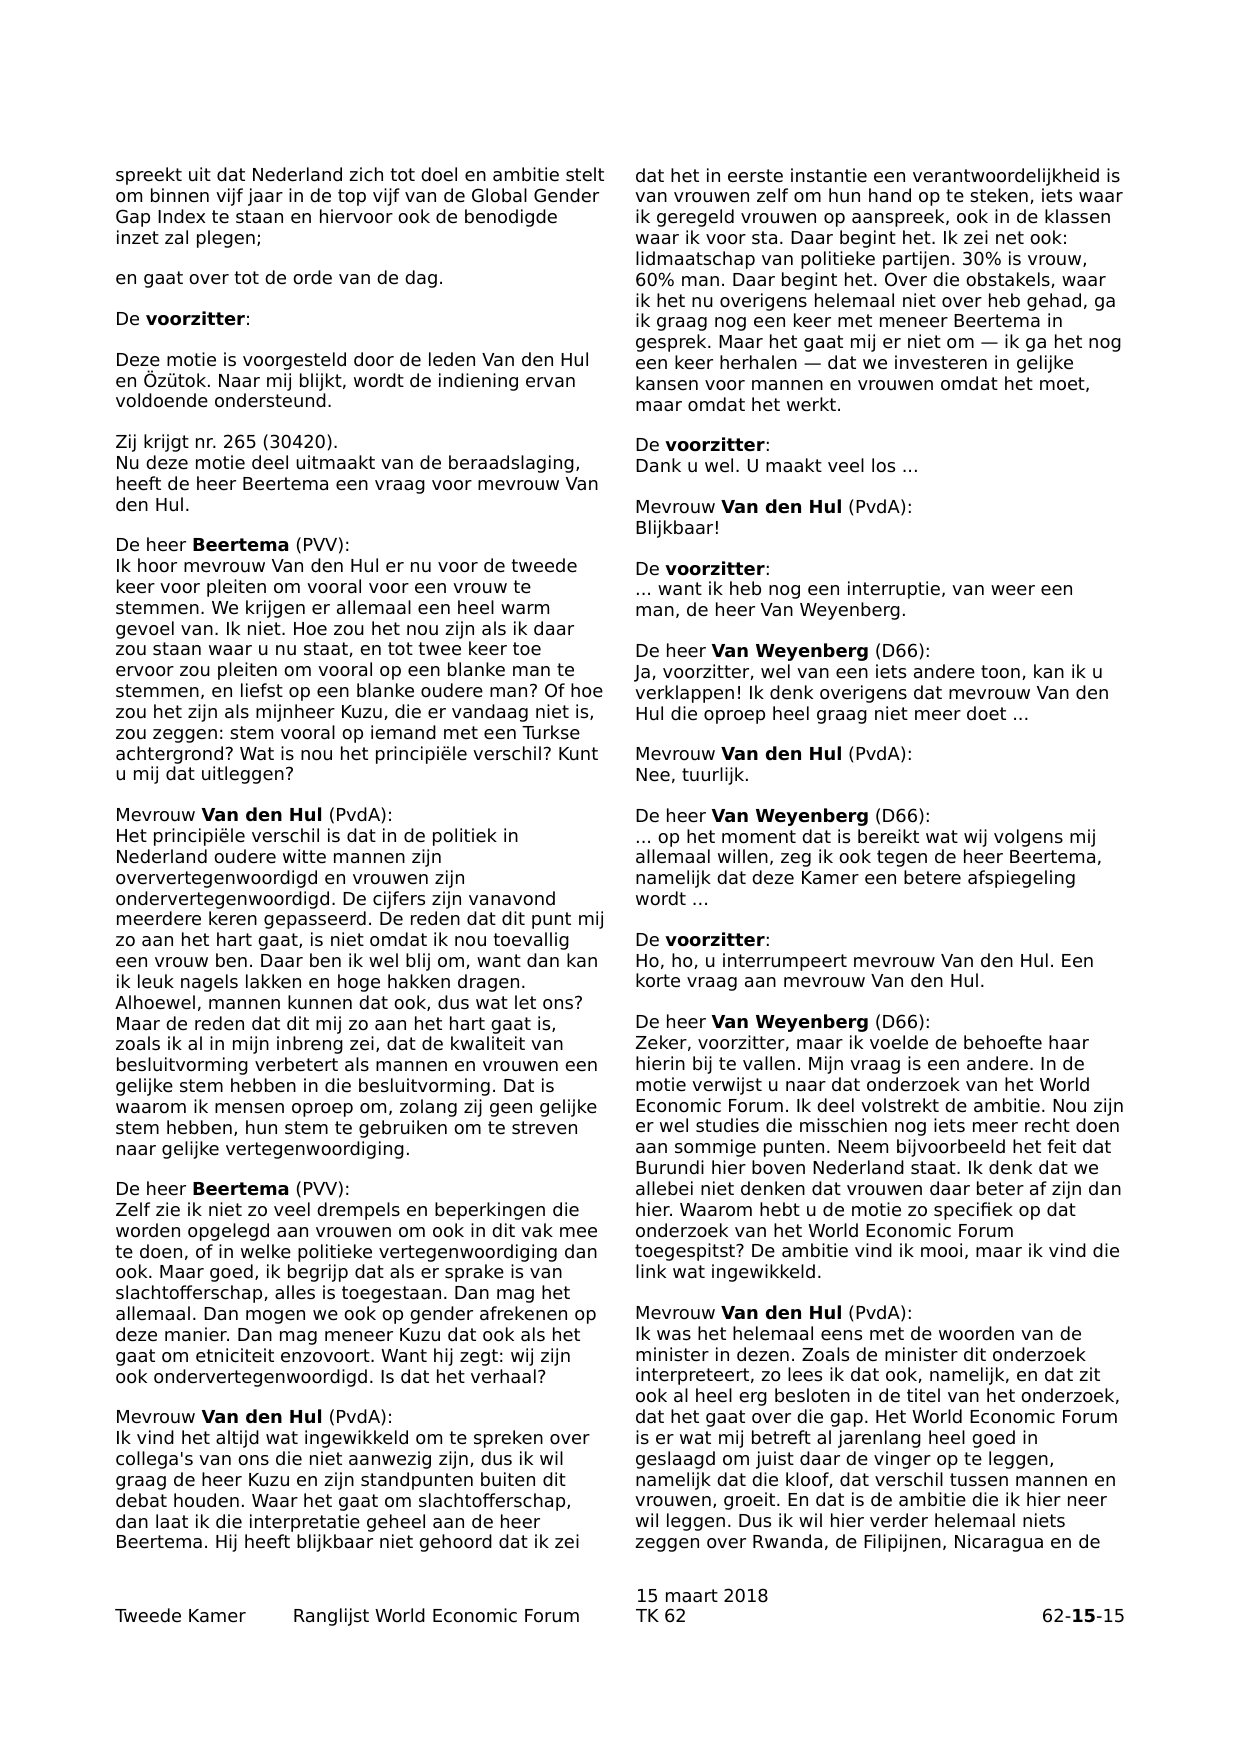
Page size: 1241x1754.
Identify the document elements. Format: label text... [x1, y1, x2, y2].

text Zelf zie ik niet zo veel drempels en beperkingen die worden opgelegd aan vrouwen om ook in dit vak mee te doen, of in welke politieke vertegenwoordiging dan ook. Maar goed, ik begrijp dat als er sprake is van slachtofferschap, alles is toegestaan. Dan mag het allemaal. Dan mogen we ook op gender afrekenen op deze manier. Dan mag meneer Kuzu dat ook als het gaat om etniciteit enzovoort. Want hij zegt: wij zijn ook ondervertegenwoordigd. Is dat het verhaal? [115, 1200, 605, 1387]
text ... op het moment dat is bereikt wat wij volgens mij allemaal willen, zeg ik ook tegen de heer Beertema, namelijk dat deze Kamer een betere afspiegeling wordt ... [635, 826, 1125, 910]
text Ja, voorzitter, wel van een iets andere toon, kan ik u verklappen! Ik denk overigens dat mevrouw Van den Hul die oproep heel graag niet meer doet ... [635, 662, 1125, 724]
text Ik vind het altijd wat ingewikkeld om te spreken over collega's van ons die niet aanwezig zijn, dus ik wil graag de heer Kuzu en zijn standpunten buiten dit debat houden. Waar het gaat om slachtofferschap, dan laat ik die interpretatie geheel aan de heer Beertema. Hij heeft blijkbaar niet gehoord dat ik zei [115, 1428, 605, 1553]
text en gaat over tot de orde van de dag. [115, 268, 605, 289]
text Deze motie is voorgesteld door de leden Van den Hul en Özütok. Naar mij blijkt, wordt de indiening ervan voldoende ondersteund. [115, 350, 605, 412]
text Mevrouw Van den Hul (PvdA): [635, 497, 1125, 518]
text Blijkbaar! [635, 518, 1125, 538]
text De heer Van Weyenberg (D66): [635, 806, 1125, 826]
text Ik hoor mevrouw Van den Hul er nu voor de tweede keer voor pleiten om vooral voor een vrouw te stemmen. We krijgen er allemaal een heel warm gevoel van. Ik niet. Hoe zou het nou zijn als ik daar zou staan waar u nu staat, en tot twee keer toe ervoor zou pleiten om vooral op een blanke man te stemmen, en liefst op een blanke oudere man? Of hoe zou het zijn als mijnheer Kuzu, die er vandaag niet is, zou zeggen: stem vooral op iemand met een Turkse achtergrond? Wat is nou het principiële verschil? Kunt u mij dat uitleggen? [115, 556, 605, 785]
text De heer Van Weyenberg (D66): [635, 1012, 1125, 1033]
text Ik was het helemaal eens met de woorden van de minister in dezen. Zoals de minister dit onderzoek interpreteert, zo lees ik dat ook, namelijk, en dat zit ook al heel erg besloten in de titel van het onderzoek, dat het gaat over die gap. Het World Economic Forum is er wat mij betreft al jarenlang heel goed in geslaagd om juist daar de vinger op te leggen, namelijk dat die kloof, dat verschil tussen mannen en vrouwen, groeit. En dat is de ambitie die ik hier neer wil leggen. Dus ik wil hier verder helemaal niets zeggen over Rwanda, de Filipijnen, Nicaragua en de [635, 1323, 1125, 1553]
text ... want ik heb nog een interruptie, van weer een man, de heer Van Weyenberg. [635, 579, 1125, 621]
text Zij krijgt nr. 265 (30420). [115, 432, 605, 453]
text Dank u wel. U maakt veel los ... [635, 456, 1125, 477]
text Mevrouw Van den Hul (PvdA): [115, 1407, 605, 1428]
text dat het in eerste instantie een verantwoordelijkheid is van vrouwen zelf om hun hand op te steken, iets waar ik geregeld vrouwen op aanspreek, ook in de klassen waar ik voor sta. Daar begint het. Ik zei net ook: lidmaatschap van politieke partijen. 30% is vrouw, 60% man. Daar begint het. Over die obstakels, waar ik het nu overigens helemaal niet over heb gehad, ga ik graag nog een keer met meneer Beertema in gesprek. Maar het gaat mij er niet om — ik ga het nog een keer herhalen — dat we investeren in gelijke kansen voor mannen en vrouwen omdat het moet, maar omdat het werkt. [635, 165, 1125, 415]
text De heer Van Weyenberg (D66): [635, 641, 1125, 662]
text Het principiële verschil is dat in de politiek in Nederland oudere witte mannen zijn oververtegenwoordigd en vrouwen zijn ondervertegenwoordigd. De cijfers zijn vanavond meerdere keren gepasseerd. De reden dat dit punt mij zo aan het hart gaat, is niet omdat ik nou toevallig een vrouw ben. Daar ben ik wel blij om, want dan kan ik leuk nagels lakken en hoge hakken dragen. Alhoewel, mannen kunnen dat ook, dus wat let ons? Maar de reden dat dit mij zo aan het hart gaat is, zoals ik al in mijn inbreng zei, dat de kwaliteit van besluitvorming verbetert als mannen en vrouwen een gelijke stem hebben in die besluitvorming. Dat is waarom ik mensen oproep om, zolang zij geen gelijke stem hebben, hun stem te gebruiken om te streven naar gelijke vertegenwoordiging. [115, 826, 605, 1159]
text spreekt uit dat Nederland zich tot doel en ambitie stelt om binnen vijf jaar in de top vijf van de Global Gender Gap Index te staan en hiervoor ook de benodigde inzet zal plegen; [115, 165, 605, 248]
text Mevrouw Van den Hul (PvdA): [115, 805, 605, 826]
text Zeker, voorzitter, maar ik voelde de behoefte haar hierin bij te vallen. Mijn vraag is een andere. In de motie verwijst u naar dat onderzoek van het World Economic Forum. Ik deel volstrekt de ambitie. Nou zijn er wel studies die misschien nog iets meer recht doen aan sommige punten. Neem bijvoorbeeld het feit dat Burundi hier boven Nederland staat. Ik denk dat we allebei niet denken dat vrouwen daar beter af zijn dan hier. Waarom hebt u de motie zo specifiek op dat onderzoek van het World Economic Forum toegespitst? De ambitie vind ik mooi, maar ik vind die link wat ingewikkeld. [635, 1033, 1125, 1283]
text De heer Beertema (PVV): [115, 1179, 605, 1200]
text De voorzitter: [635, 558, 1125, 579]
text Mevrouw Van den Hul (PvdA): [635, 1303, 1125, 1323]
text Nu deze motie deel uitmaakt van de beraadslaging, heeft de heer Beertema een vraag voor mevrouw Van den Hul. [115, 453, 605, 515]
text De voorzitter: [115, 309, 605, 330]
text Mevrouw Van den Hul (PvdA): [635, 744, 1125, 765]
text Nee, tuurlijk. [635, 765, 1125, 786]
text De voorzitter: [635, 930, 1125, 950]
text Ho, ho, u interrumpeert mevrouw Van den Hul. Een korte vraag aan mevrouw Van den Hul. [635, 950, 1125, 992]
text De voorzitter: [635, 435, 1125, 456]
text De heer Beertema (PVV): [115, 535, 605, 556]
